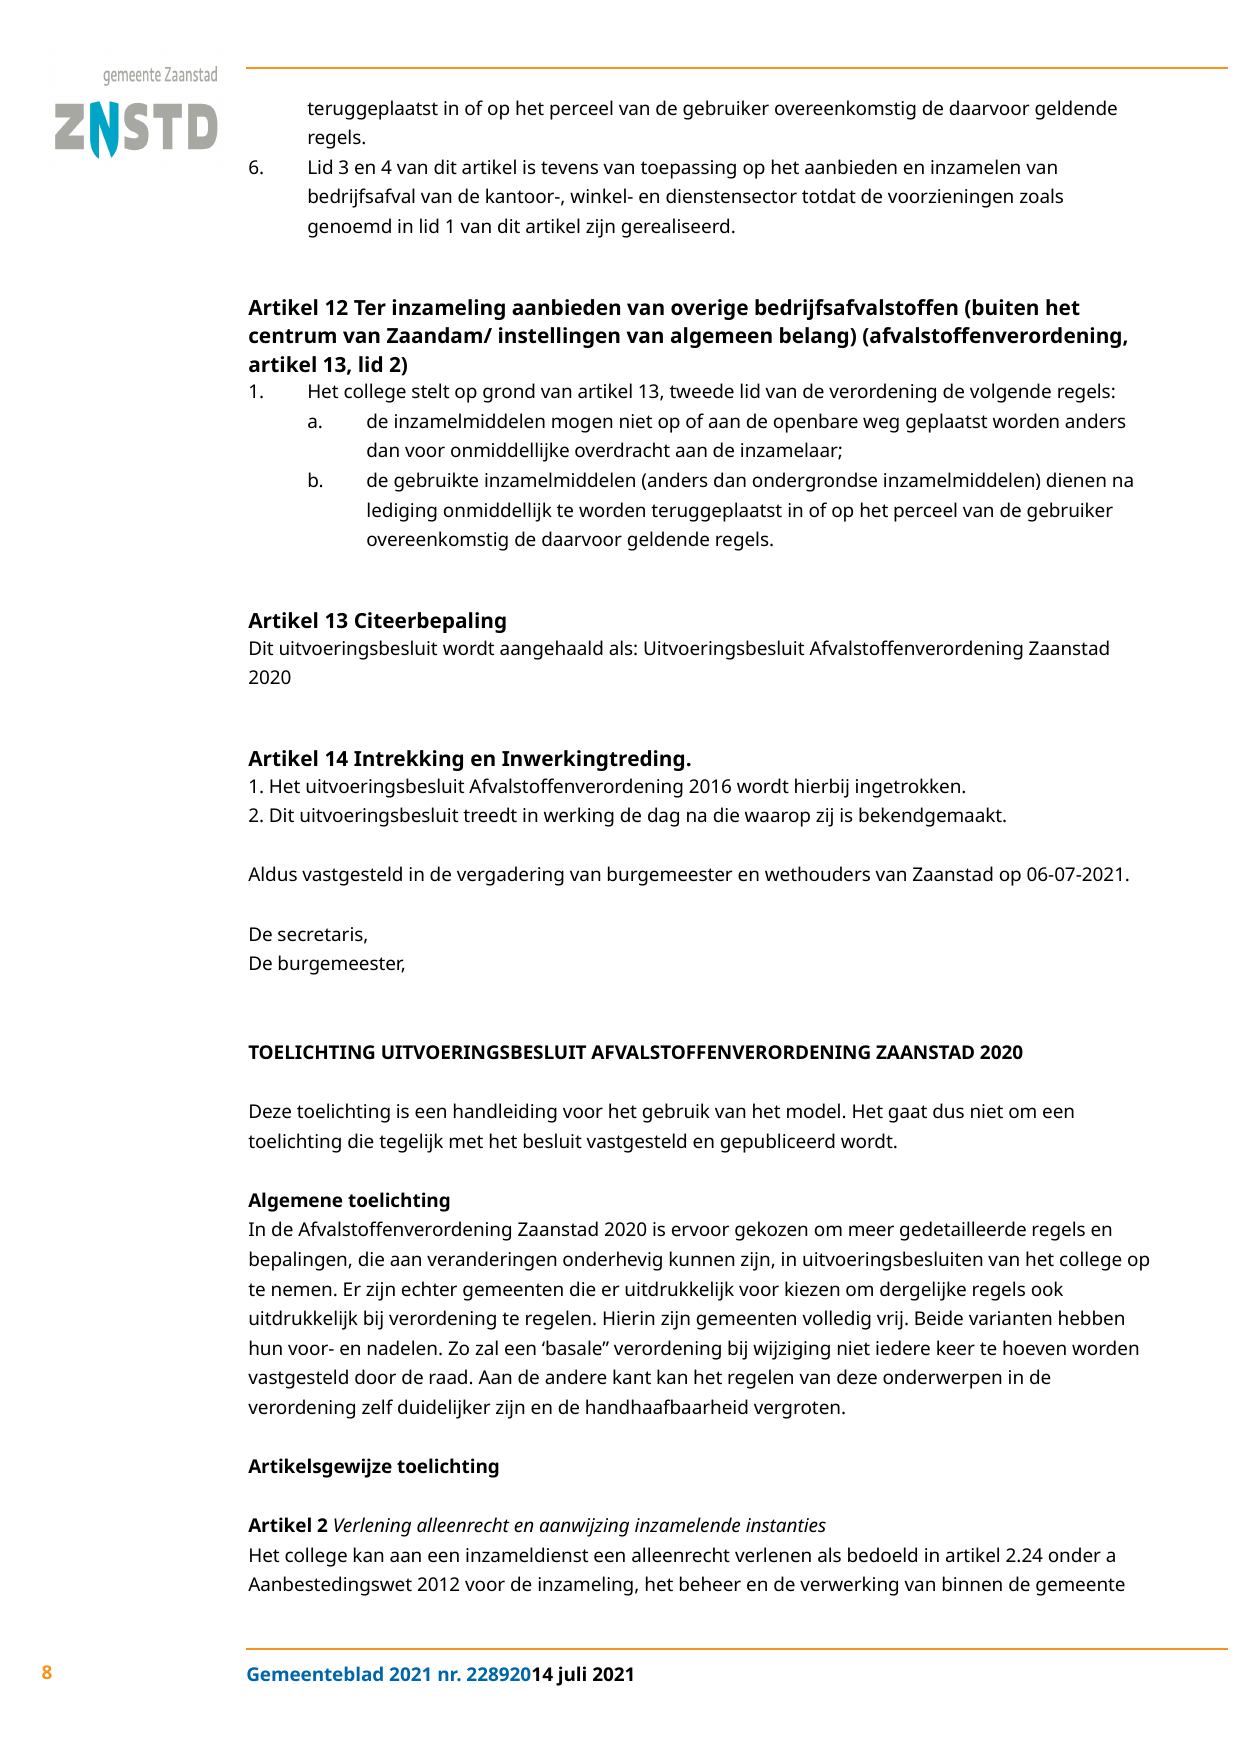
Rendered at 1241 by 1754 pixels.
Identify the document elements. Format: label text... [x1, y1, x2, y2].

text In de Afvalstoffenverordening Zaanstad 2020 is ervoor gekozen om meer gedetailleerde regels en bepalingen, die aan veranderingen onderhevig kunnen zijn, in uitvoeringsbesluiten van het college op te nemen. Er zijn echter gemeenten die er uitdrukkelijk voor kiezen om dergelijke regels ook uitdrukkelijk bij verordening te regelen. Hierin zijn gemeenten volledig vrij. Beide varianten hebben hun voor- en nadelen. Zo zal een ‘basale” verordening bij wijziging niet iedere keer te hoeven worden vastgesteld door de raad. Aan de andere kant kan het regelen van deze onderwerpen in de verordening zelf duidelijker zijn en de handhaafbaarheid vergroten. [248, 1217, 1152, 1420]
list Het college stelt op grond van artikel 13, tweede lid van de verordening de volgende regels: [248, 378, 1152, 404]
text Artikel 14 Intrekking en Inwerkingtreding. [248, 744, 1152, 773]
text TOELICHTING UITVOERINGSBESLUIT AFVALSTOFFENVERORDENING ZAANSTAD 2020 [248, 1039, 1152, 1065]
text Dit uitvoeringsbesluit wordt aangehaald als: Uitvoeringsbesluit Afvalstoffenverordening Zaanstad 2020 [248, 635, 1152, 690]
picture [41, 47, 231, 172]
text Algemene toelichting [248, 1187, 1152, 1213]
text Artikelsgewijze toelichting [248, 1453, 1152, 1479]
text Het college kan aan een inzameldienst een alleenrecht verlenen als bedoeld in artikel 2.24 onder a Aanbestedingswet 2012 voor de inzameling, het beheer en de verwerking van binnen de gemeente [248, 1542, 1152, 1597]
text Artikel 2 Verlening alleenrecht en aanwijzing inzamelende instanties [248, 1512, 1152, 1538]
list de gebruikte inzamelmiddelen (anders dan ondergrondse inzamelmiddelen) dienen na lediging onmiddellijk te worden teruggeplaatst in of op het perceel van de gebruiker overeenkomstig de daarvoor geldende regels. [307, 467, 1152, 552]
text 2. Dit uitvoeringsbesluit treedt in werking de dag na die waarop zij is bekendgemaakt. [248, 802, 1152, 828]
text Artikel 12 Ter inzameling aanbieden van overige bedrijfsafvalstoffen (buiten het centrum van Zaandam/ instellingen van algemeen belang) (afvalstoffenverordening, artikel 13, lid 2) [248, 293, 1152, 378]
text Artikel 13 Citeerbepaling [248, 606, 1152, 635]
text De burgemeester, [248, 950, 1152, 976]
list teruggeplaatst in of op het perceel van de gebruiker overeenkomstig de daarvoor geldende regels. [248, 95, 1152, 150]
text Deze toelichting is een handleiding voor het gebruik van het model. Het gaat dus niet om een toelichting die tegelijk met het besluit vastgesteld en gepubliceerd wordt. [248, 1098, 1152, 1153]
list Lid 3 en 4 van dit artikel is tevens van toepassing op het aanbieden en inzamelen van bedrijfsafval van de kantoor-, winkel- en dienstensector totdat de voorzieningen zoals genoemd in lid 1 van dit artikel zijn gerealiseerd. [248, 154, 1152, 239]
text Aldus vastgesteld in de vergadering van burgemeester en wethouders van Zaanstad op 06-07-2021. [248, 862, 1152, 887]
text 1. Het uitvoeringsbesluit Afvalstoffenverordening 2016 wordt hierbij ingetrokken. [248, 773, 1152, 798]
text De secretaris, [248, 921, 1152, 946]
list de inzamelmiddelen mogen niet op of aan de openbare weg geplaatst worden anders dan voor onmiddellijke overdracht aan de inzamelaar; [307, 408, 1152, 463]
